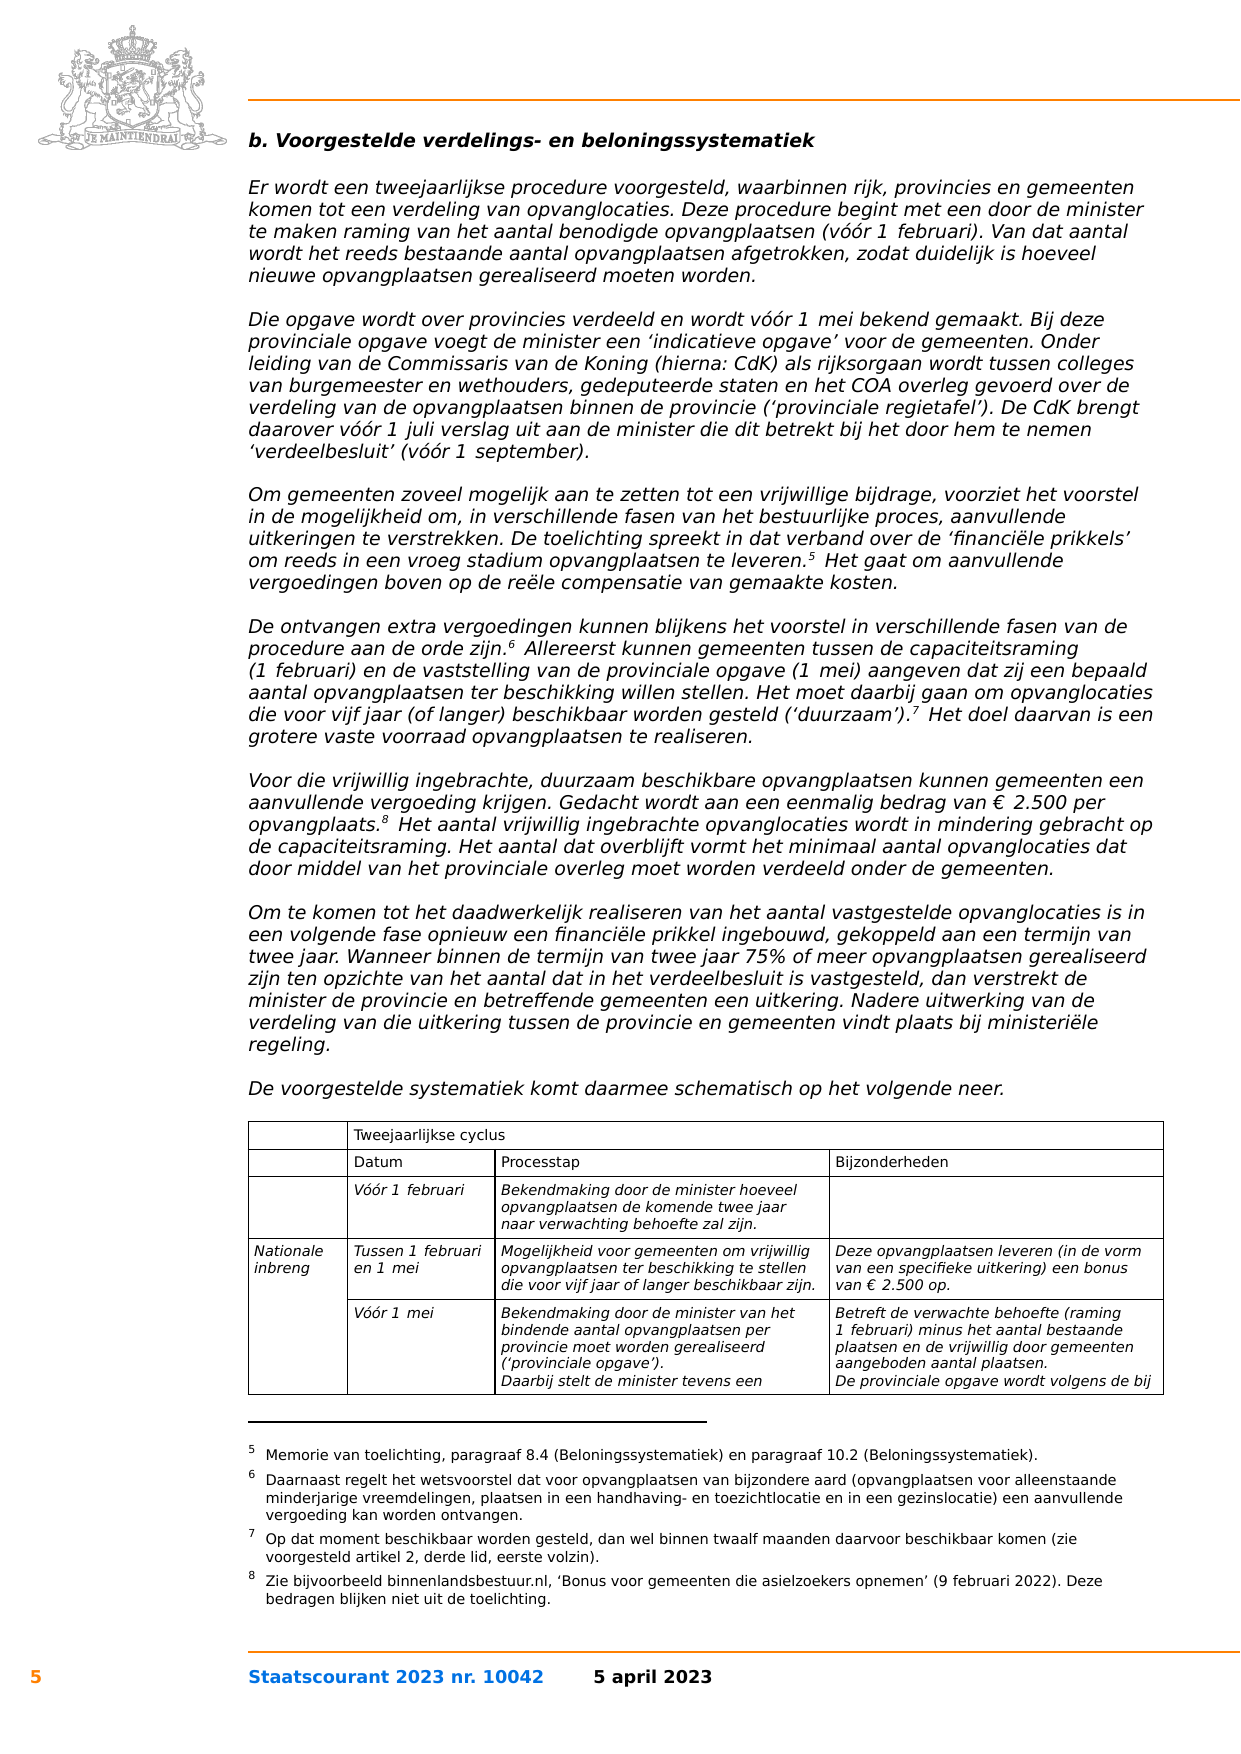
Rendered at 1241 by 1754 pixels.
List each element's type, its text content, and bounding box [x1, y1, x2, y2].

table_header Tweejaarlijkse cyclus [348, 1122, 1163, 1149]
text De voorgestelde systematiek komt daarmee schematisch op het volgende neer. [248, 1077, 1163, 1099]
table_cell Tussen 1 februari en 1 mei [348, 1239, 494, 1299]
text Om gemeenten zoveel mogelijk aan te zetten tot een vrijwillige bijdrage, voorziet het voorstel in de mogelijkheid om, in verschillende fasen van het bestuurlijke proces, aanvullende uitkeringen te verstrekken. De toelichting spreekt in dat verband over de ‘financiële prikkels’ om reeds in een vroeg stadium opvangplaatsen te leveren. Het gaat om aanvullende vergoedingen boven op de reële compensatie van gemaakte kosten. [248, 484, 1163, 594]
text Memorie van toelichting, paragraaf 8.4 (Beloningssystematiek) en paragraaf 10.2 (Beloningssystematiek). [248, 1443, 1163, 1465]
text Om te komen tot het daadwerkelijk realiseren van het aantal vastgestelde opvanglocaties is in een volgende fase opnieuw een financiële prikkel ingebouwd, gekoppeld aan een termijn van twee jaar. Wanneer binnen de termijn van twee jaar 75% of meer opvangplaatsen gerealiseerd zijn ten opzichte van het aantal dat in het verdeelbesluit is vastgesteld, dan verstrekt de minister de provincie en betreffende gemeenten een uitkering. Nadere uitwerking van de verdeling van die uitkering tussen de provincie en gemeenten vindt plaats bij ministeriële regeling. [248, 902, 1163, 1056]
table_cell [249, 1150, 347, 1176]
text Zie bijvoorbeeld binnenlandsbestuur.nl, ‘Bonus voor gemeenten die asielzoekers opnemen’ (9 februari 2022). Deze bedragen blijken niet uit de toelichting. [248, 1569, 1163, 1608]
table_cell Bekendmaking door de minister hoeveel opvangplaatsen de komende twee jaar naar verwachting behoefte zal zijn. [496, 1177, 829, 1237]
text Er wordt een tweejaarlijkse procedure voorgesteld, waarbinnen rijk, provincies en gemeenten komen tot een verdeling van opvanglocaties. Deze procedure begint met een door de minister te maken raming van het aantal benodigde opvangplaatsen (vóór 1 februari). Van dat aantal wordt het reeds bestaande aantal opvangplaatsen afgetrokken, zodat duidelijk is hoeveel nieuwe opvangplaatsen gerealiseerd moeten worden. [248, 177, 1163, 287]
table_cell Processtap [496, 1150, 829, 1176]
subtitle b. Voorgestelde verdelings- en beloningssystematiek [248, 130, 1163, 152]
table_cell Datum [348, 1150, 494, 1176]
table_header [249, 1122, 347, 1149]
text Die opgave wordt over provincies verdeeld en wordt vóór 1 mei bekend gemaakt. Bij deze provinciale opgave voegt de minister een ‘indicatieve opgave’ voor de gemeenten. Onder leiding van de Commissaris van de Koning (hierna: CdK) als rijksorgaan wordt tussen colleges van burgemeester en wethouders, gedeputeerde staten en het COA overleg gevoerd over de verdeling van de opvangplaatsen binnen de provincie (‘provinciale regietafel’). De CdK brengt daarover vóór 1 juli verslag uit aan de minister die dit betrekt bij het door hem te nemen ‘verdeelbesluit’ (vóór 1 september). [248, 309, 1163, 462]
table_cell [830, 1177, 1163, 1237]
table_cell Betreft de verwachte behoefte (raming 1 februari) minus het aantal bestaande plaatsen en de vrijwillig door gemeenten aangeboden aantal plaatsen. De provinciale opgave wordt volgens de bij [830, 1300, 1163, 1394]
picture [38, 25, 227, 150]
text Daarnaast regelt het wetsvoorstel dat voor opvangplaatsen van bijzondere aard (opvangplaatsen voor alleenstaande minderjarige vreemdelingen, plaatsen in een handhaving- en toezichtlocatie en in een gezinslocatie) een aanvullende vergoeding kan worden ontvangen. [248, 1468, 1163, 1524]
table_cell Vóór 1 mei [348, 1300, 494, 1394]
table_cell Nationale inbreng [249, 1239, 347, 1394]
table_cell Bekendmaking door de minister van het bindende aantal opvangplaatsen per provincie moet worden gerealiseerd (‘provinciale opgave’). Daarbij stelt de minister tevens een [496, 1300, 829, 1394]
text Op dat moment beschikbaar worden gesteld, dan wel binnen twaalf maanden daarvoor beschikbaar komen (zie voorgesteld artikel 2, derde lid, eerste volzin). [248, 1527, 1163, 1566]
text De ontvangen extra vergoedingen kunnen blijkens het voorstel in verschillende fasen van de procedure aan de orde zijn. Allereerst kunnen gemeenten tussen de capaciteitsraming (1 februari) en de vaststelling van de provinciale opgave (1 mei) aangeven dat zij een bepaald aantal opvangplaatsen ter beschikking willen stellen. Het moet daarbij gaan om opvanglocaties die voor vijf jaar (of langer) beschikbaar worden gesteld (‘duurzaam’). Het doel daarvan is een grotere vaste voorraad opvangplaatsen te realiseren. [248, 616, 1163, 748]
table_cell [249, 1177, 347, 1237]
text Voor die vrijwillig ingebrachte, duurzaam beschikbare opvangplaatsen kunnen gemeenten een aanvullende vergoeding krijgen. Gedacht wordt aan een eenmalig bedrag van € 2.500 per opvangplaats. Het aantal vrijwillig ingebrachte opvanglocaties wordt in mindering gebracht op de capaciteitsraming. Het aantal dat overblijft vormt het minimaal aantal opvanglocaties dat door middel van het provinciale overleg moet worden verdeeld onder de gemeenten. [248, 770, 1163, 880]
table_cell Mogelijkheid voor gemeenten om vrijwillig opvangplaatsen ter beschikking te stellen die voor vijf jaar of langer beschikbaar zijn. [496, 1239, 829, 1299]
table_cell Bijzonderheden [830, 1150, 1163, 1176]
table_cell Vóór 1 februari [348, 1177, 494, 1237]
table_cell Deze opvangplaatsen leveren (in de vorm van een specifieke uitkering) een bonus van € 2.500 op. [830, 1239, 1163, 1299]
